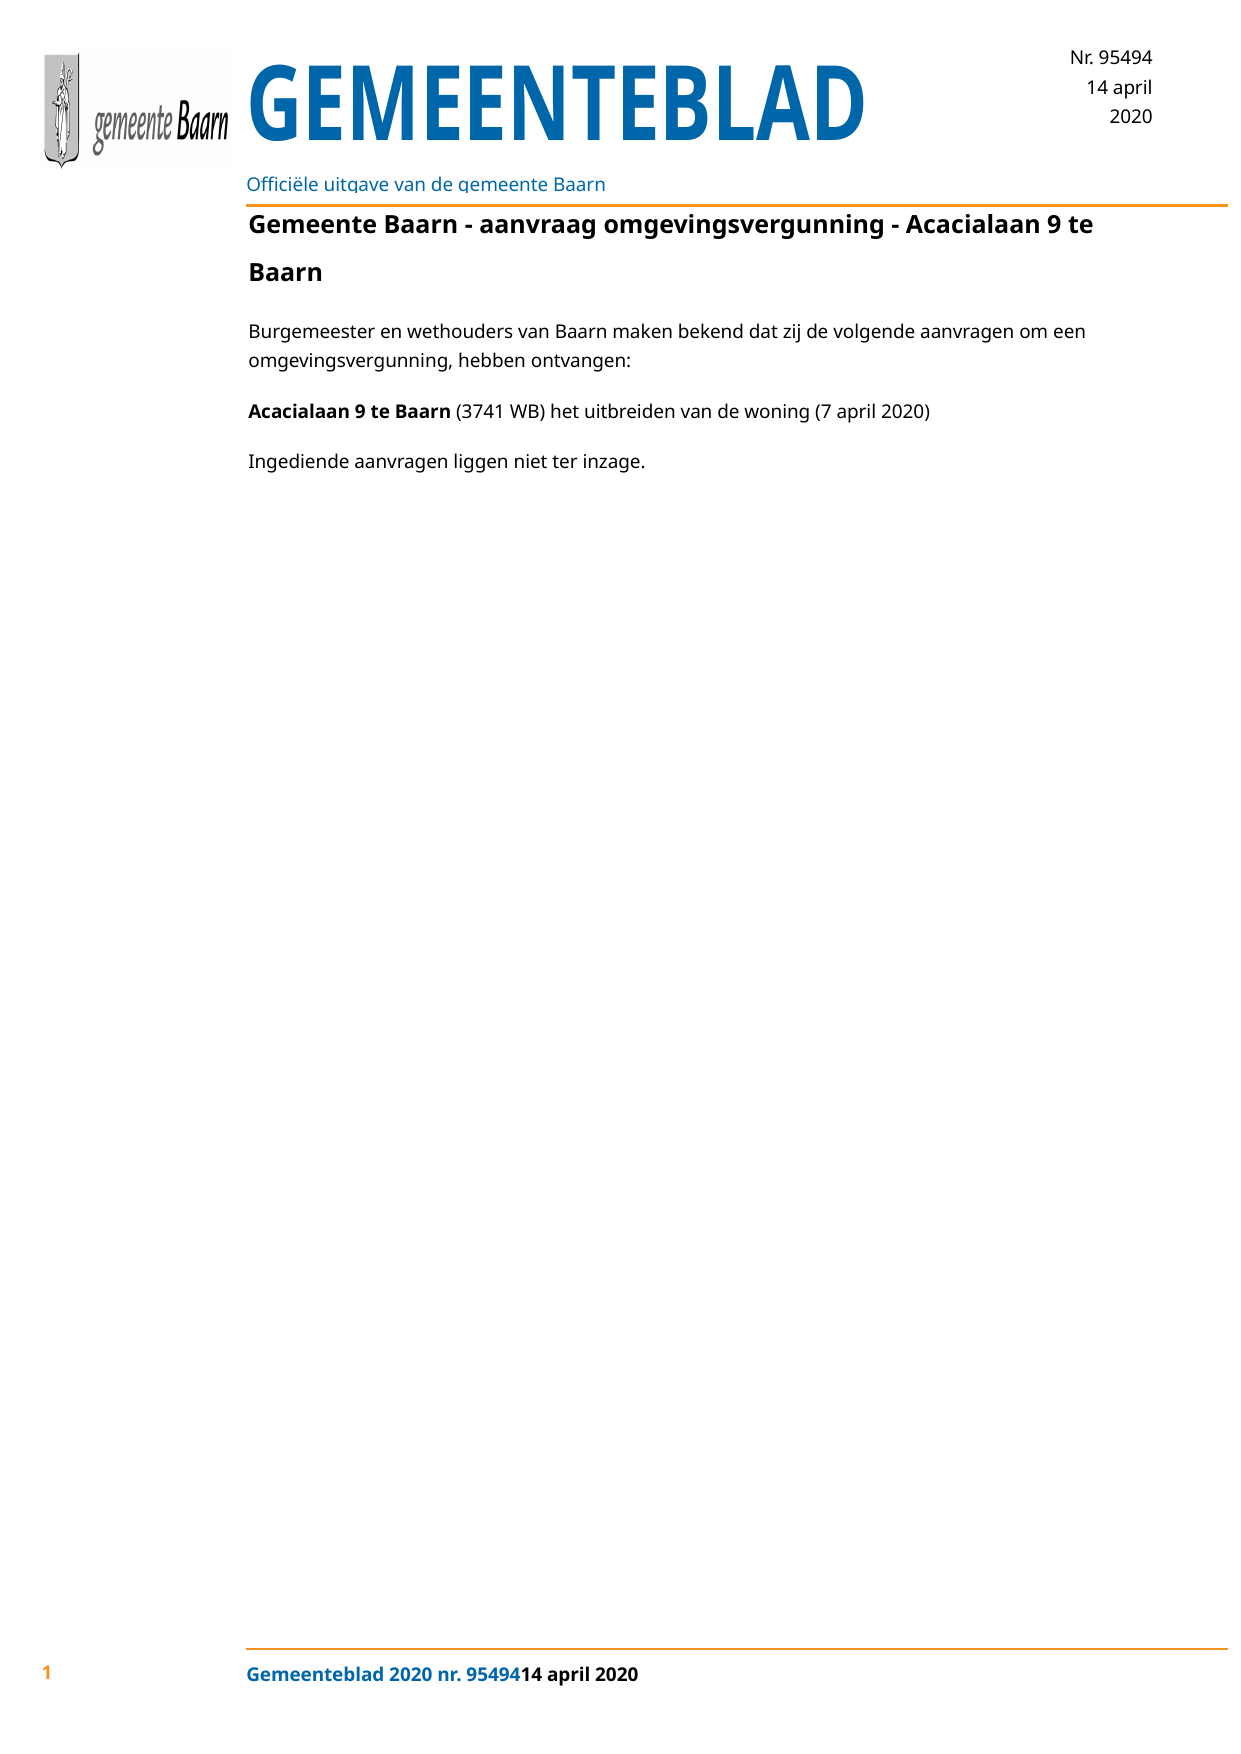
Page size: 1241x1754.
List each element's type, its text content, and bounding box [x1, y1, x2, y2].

picture [41, 47, 231, 172]
text Gemeente Baarn - aanvraag omgevingsvergunning - Acacialaan 9 te Baarn [248, 207, 1152, 288]
text Ingediende aanvragen liggen niet ter inzage. [248, 448, 1152, 474]
text Acacialaan 9 te Baarn (3741 WB) het uitbreiden van de woning (7 april 2020) [248, 398, 1152, 424]
text Burgemeester en wethouders van Baarn maken bekend dat zij de volgende aanvragen om een omgevingsvergunning, hebben ontvangen: [248, 318, 1152, 373]
